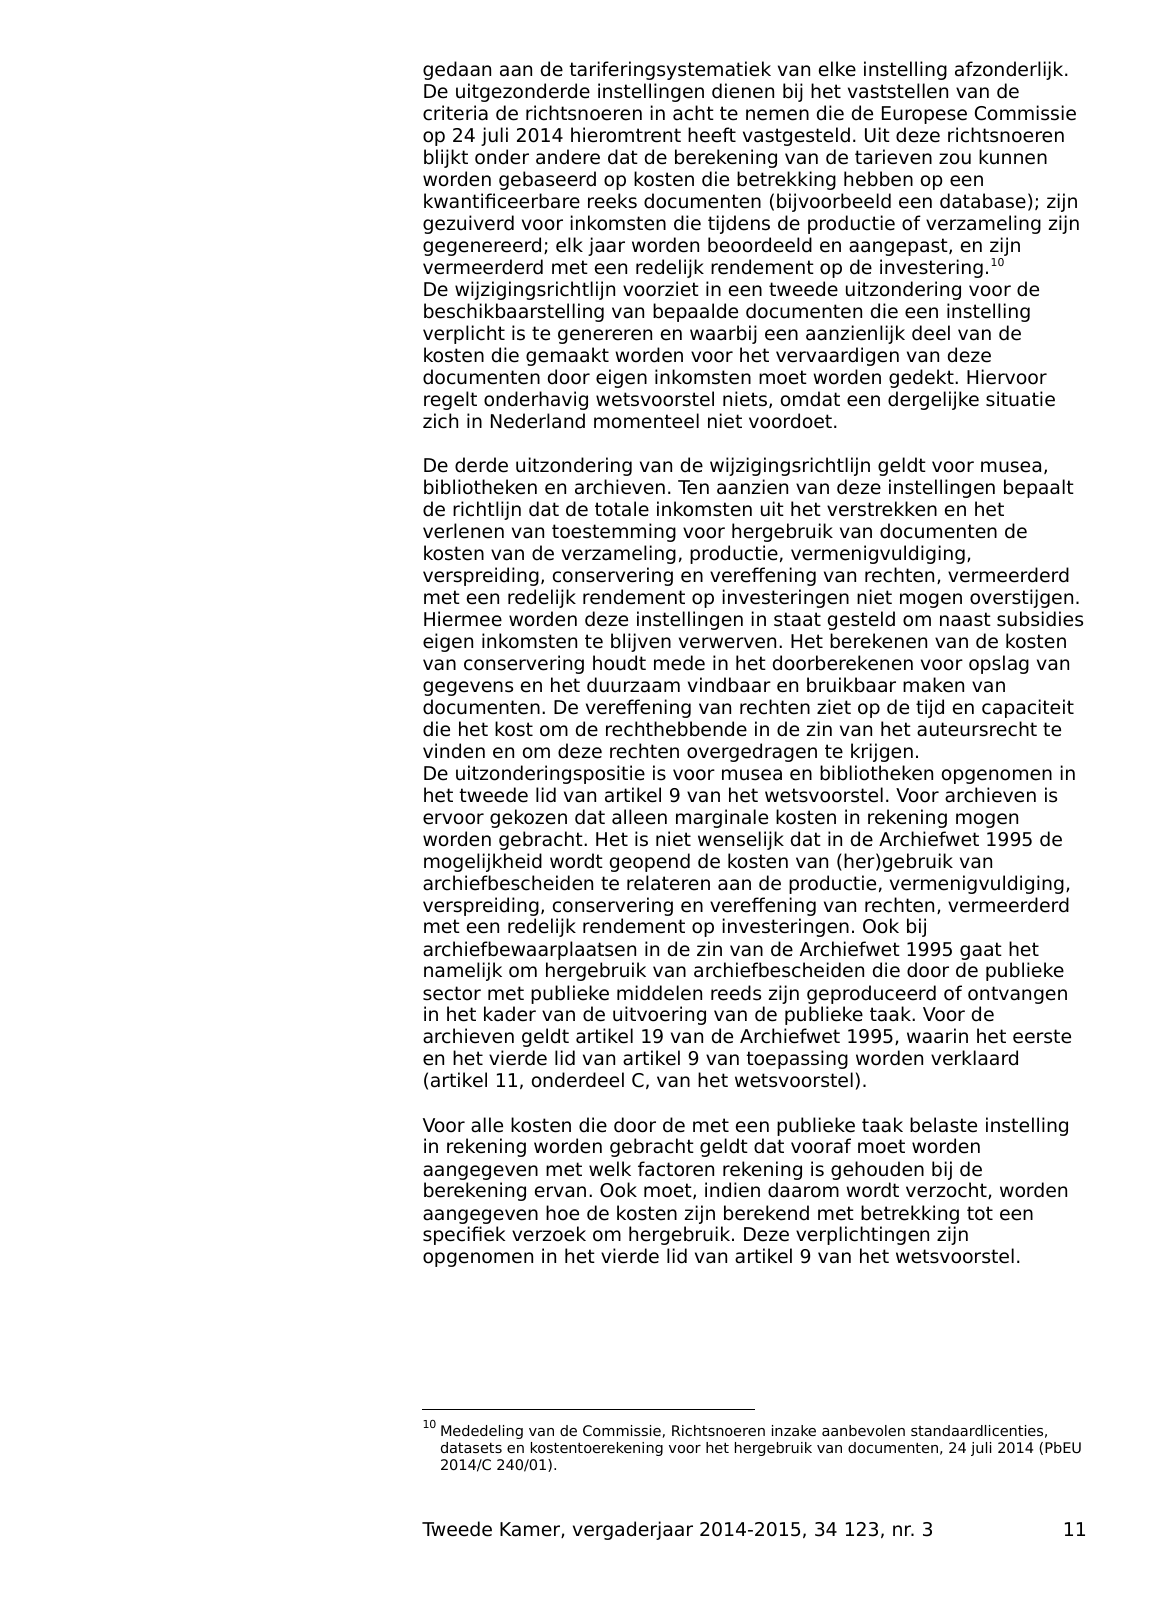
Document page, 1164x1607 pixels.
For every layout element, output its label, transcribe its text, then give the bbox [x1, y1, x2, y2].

text Voor alle kosten die door de met een publieke taak belaste instelling in rekening worden gebracht geldt dat vooraf moet worden aangegeven met welk factoren rekening is gehouden bij de berekening ervan. Ook moet, indien daarom wordt verzocht, worden aangegeven hoe de kosten zijn berekend met betrekking tot een specifiek verzoek om hergebruik. Deze verplichtingen zijn opgenomen in het vierde lid van artikel 9 van het wetsvoorstel. [422, 1114, 1087, 1268]
text De wijzigingsrichtlijn voorziet in een tweede uitzondering voor de beschikbaarstelling van bepaalde documenten die een instelling verplicht is te genereren en waarbij een aanzienlijk deel van de kosten die gemaakt worden voor het vervaardigen van deze documenten door eigen inkomsten moet worden gedekt. Hiervoor regelt onderhavig wetsvoorstel niets, omdat een dergelijke situatie zich in Nederland momenteel niet voordoet. [422, 279, 1087, 433]
text gedaan aan de tariferingsystematiek van elke instelling afzonderlijk. De uitgezonderde instellingen dienen bij het vaststellen van de criteria de richtsnoeren in acht te nemen die de Europese Commissie op 24 juli 2014 hieromtrent heeft vastgesteld. Uit deze richtsnoeren blijkt onder andere dat de berekening van de tarieven zou kunnen worden gebaseerd op kosten die betrekking hebben op een kwantificeerbare reeks documenten (bijvoorbeeld een database); zijn gezuiverd voor inkomsten die tijdens de productie of verzameling zijn gegenereerd; elk jaar worden beoordeeld en aangepast, en zijn vermeerderd met een redelijk rendement op de investering. [422, 59, 1087, 279]
text De uitzonderingspositie is voor musea en bibliotheken opgenomen in het tweede lid van artikel 9 van het wetsvoorstel. Voor archieven is ervoor gekozen dat alleen marginale kosten in rekening mogen worden gebracht. Het is niet wenselijk dat in de Archiefwet 1995 de mogelijkheid wordt geopend de kosten van (her)gebruik van archiefbescheiden te relateren aan de productie, vermenigvuldiging, verspreiding, conservering en vereffening van rechten, vermeerderd met een redelijk rendement op investeringen. Ook bij archiefbewaarplaatsen in de zin van de Archiefwet 1995 gaat het namelijk om hergebruik van archiefbescheiden die door de publieke sector met publieke middelen reeds zijn geproduceerd of ontvangen in het kader van de uitvoering van de publieke taak. Voor de archieven geldt artikel 19 van de Archiefwet 1995, waarin het eerste en het vierde lid van artikel 9 van toepassing worden verklaard (artikel 11, onderdeel C, van het wetsvoorstel). [422, 763, 1087, 1092]
text De derde uitzondering van de wijzigingsrichtlijn geldt voor musea, bibliotheken en archieven. Ten aanzien van deze instellingen bepaalt de richtlijn dat de totale inkomsten uit het verstrekken en het verlenen van toestemming voor hergebruik van documenten de kosten van de verzameling, productie, vermenigvuldiging, verspreiding, conservering en vereffening van rechten, vermeerderd met een redelijk rendement op investeringen niet mogen overstijgen. Hiermee worden deze instellingen in staat gesteld om naast subsidies eigen inkomsten te blijven verwerven. Het berekenen van de kosten van conservering houdt mede in het doorberekenen voor opslag van gegevens en het duurzaam vindbaar en bruikbaar maken van documenten. De vereffening van rechten ziet op de tijd en capaciteit die het kost om de rechthebbende in de zin van het auteursrecht te vinden en om deze rechten overgedragen te krijgen. [422, 455, 1087, 763]
text Mededeling van de Commissie, Richtsnoeren inzake aanbevolen standaardlicenties, datasets en kostentoerekening voor het hergebruik van documenten, 24 juli 2014 (PbEU 2014/C 240/01). [422, 1418, 1087, 1474]
